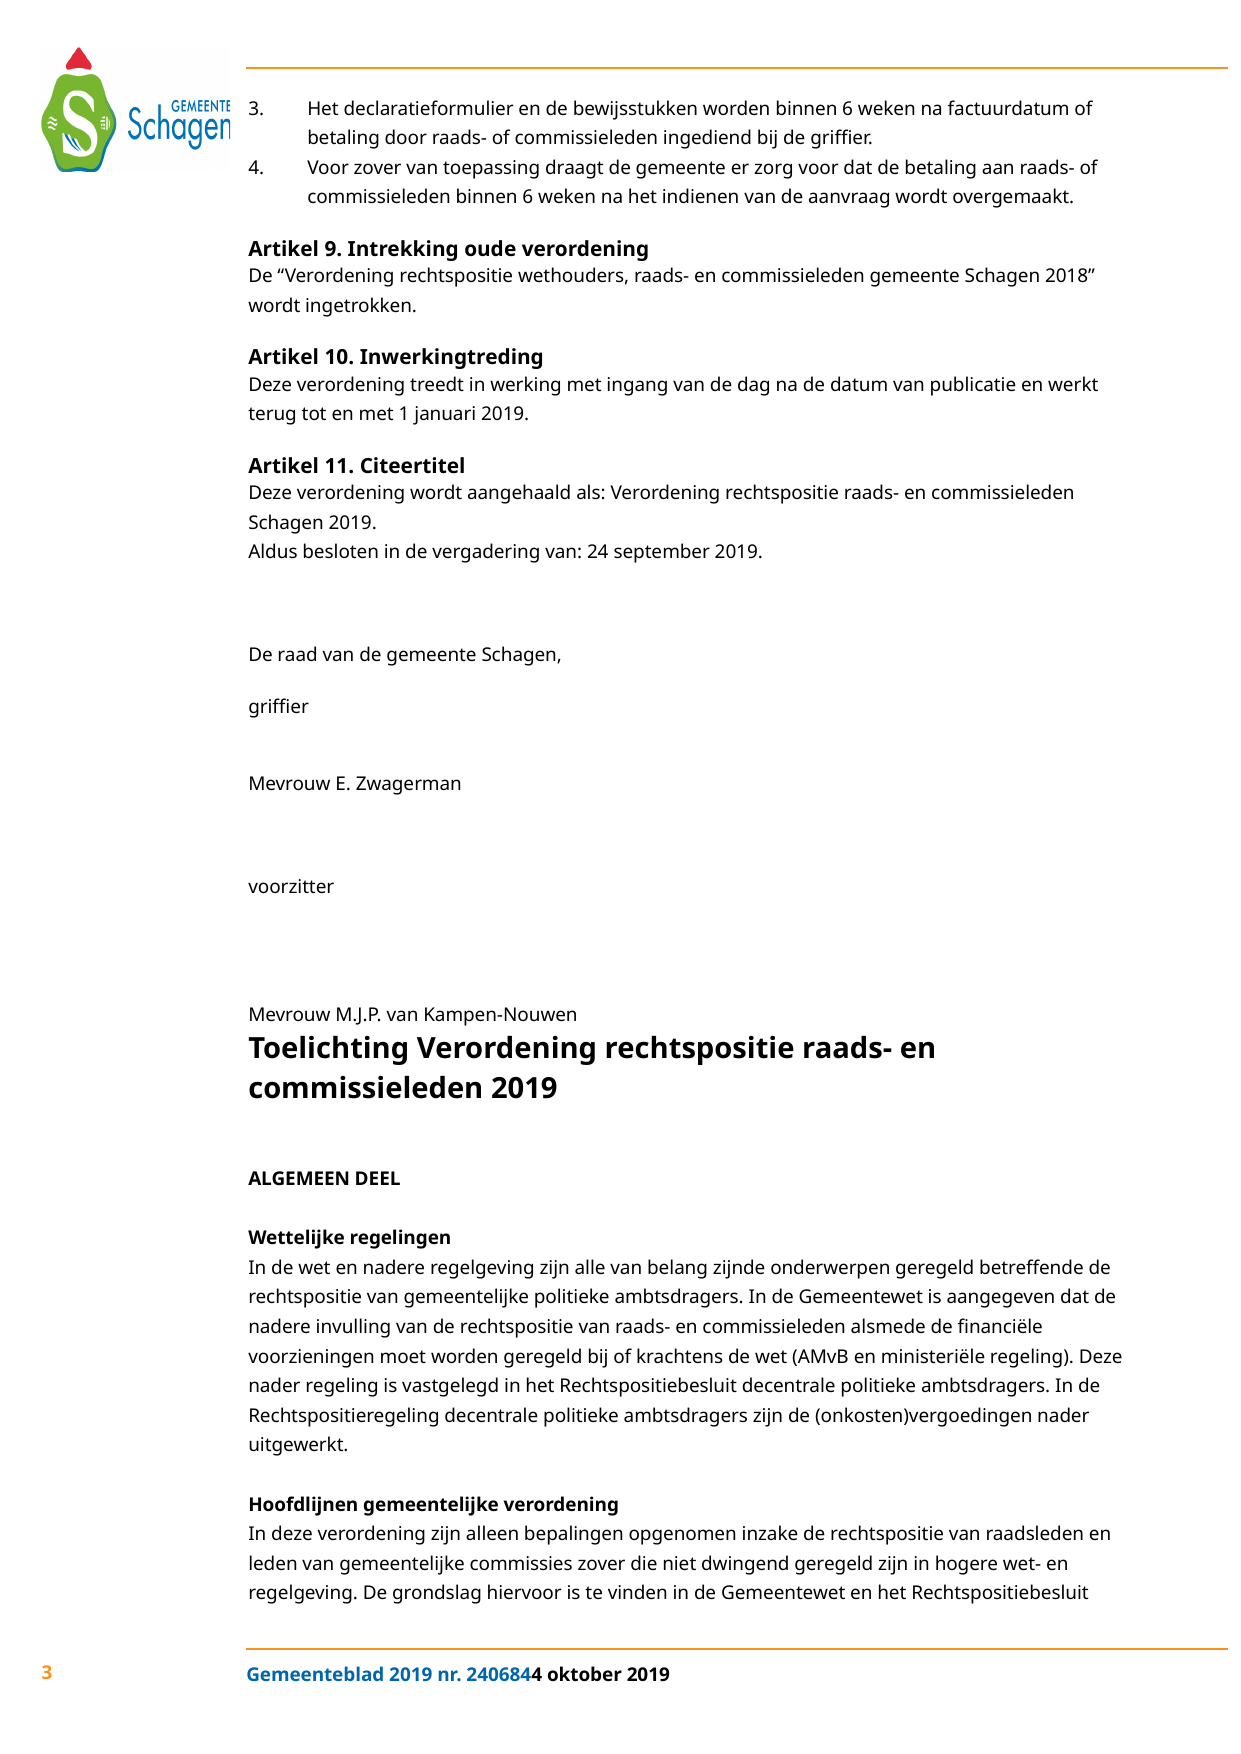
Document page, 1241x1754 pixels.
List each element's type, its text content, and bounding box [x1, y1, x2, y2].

text Hoofdlijnen gemeentelijke verordening [248, 1491, 1152, 1517]
text De “Verordening rechtspositie wethouders, raads- en commissieleden gemeente Schagen 2018” wordt ingetrokken. [248, 262, 1152, 318]
list Voor zover van toepassing draagt de gemeente er zorg voor dat de betaling aan raads- of commissieleden binnen 6 weken na het indienen van de aanvraag wordt overgemaakt. [248, 154, 1152, 209]
text Mevrouw M.J.P. van Kampen-Nouwen [248, 1002, 1152, 1027]
text griffier [248, 693, 1152, 718]
text In de wet en nadere regelgeving zijn alle van belang zijnde onderwerpen geregeld betreffende de rechtspositie van gemeentelijke politieke ambtsdragers. In de Gemeentewet is aangegeven dat de nadere invulling van de rechtspositie van raads- en commissieleden alsmede de financiële voorzieningen moet worden geregeld bij of krachtens de wet (AMvB en ministeriële regeling). Deze nader regeling is vastgelegd in het Rechtspositiebesluit decentrale politieke ambtsdragers. In de Rechtspositieregeling decentrale politieke ambtsdragers zijn de (onkosten)vergoedingen nader uitgewerkt. [248, 1254, 1152, 1457]
text ALGEMEEN DEEL [248, 1165, 1152, 1191]
text Mevrouw E. Zwagerman [248, 770, 1152, 796]
list Het declaratieformulier en de bewijsstukken worden binnen 6 weken na factuurdatum of betaling door raads- of commissieleden ingediend bij de griffier. [248, 95, 1152, 150]
text Deze verordening treedt in werking met ingang van de dag na de datum van publicatie en werkt terug tot en met 1 januari 2019. [248, 371, 1152, 426]
text Aldus besloten in de vergadering van: 24 september 2019. [248, 538, 1152, 564]
text Toelichting Verordening rechtspositie raads- en commissieleden 2019 [248, 1027, 1152, 1107]
text Wettelijke regelingen [248, 1224, 1152, 1250]
picture [41, 47, 231, 172]
text Artikel 10. Inwerkingtreding [248, 342, 1152, 371]
text Artikel 9. Intrekking oude verordening [248, 234, 1152, 262]
text In deze verordening zijn alleen bepalingen opgenomen inzake de rechtspositie van raadsleden en leden van gemeentelijke commissies zover die niet dwingend geregeld zijn in hogere wet- en regelgeving. De grondslag hiervoor is te vinden in de Gemeentewet en het Rechtspositiebesluit [248, 1520, 1152, 1605]
text Artikel 11. Citeertitel [248, 451, 1152, 479]
text De raad van de gemeente Schagen, [248, 641, 1152, 667]
text voorzitter [248, 873, 1152, 899]
text Deze verordening wordt aangehaald als: Verordening rechtspositie raads- en commissieleden Schagen 2019. [248, 479, 1152, 534]
